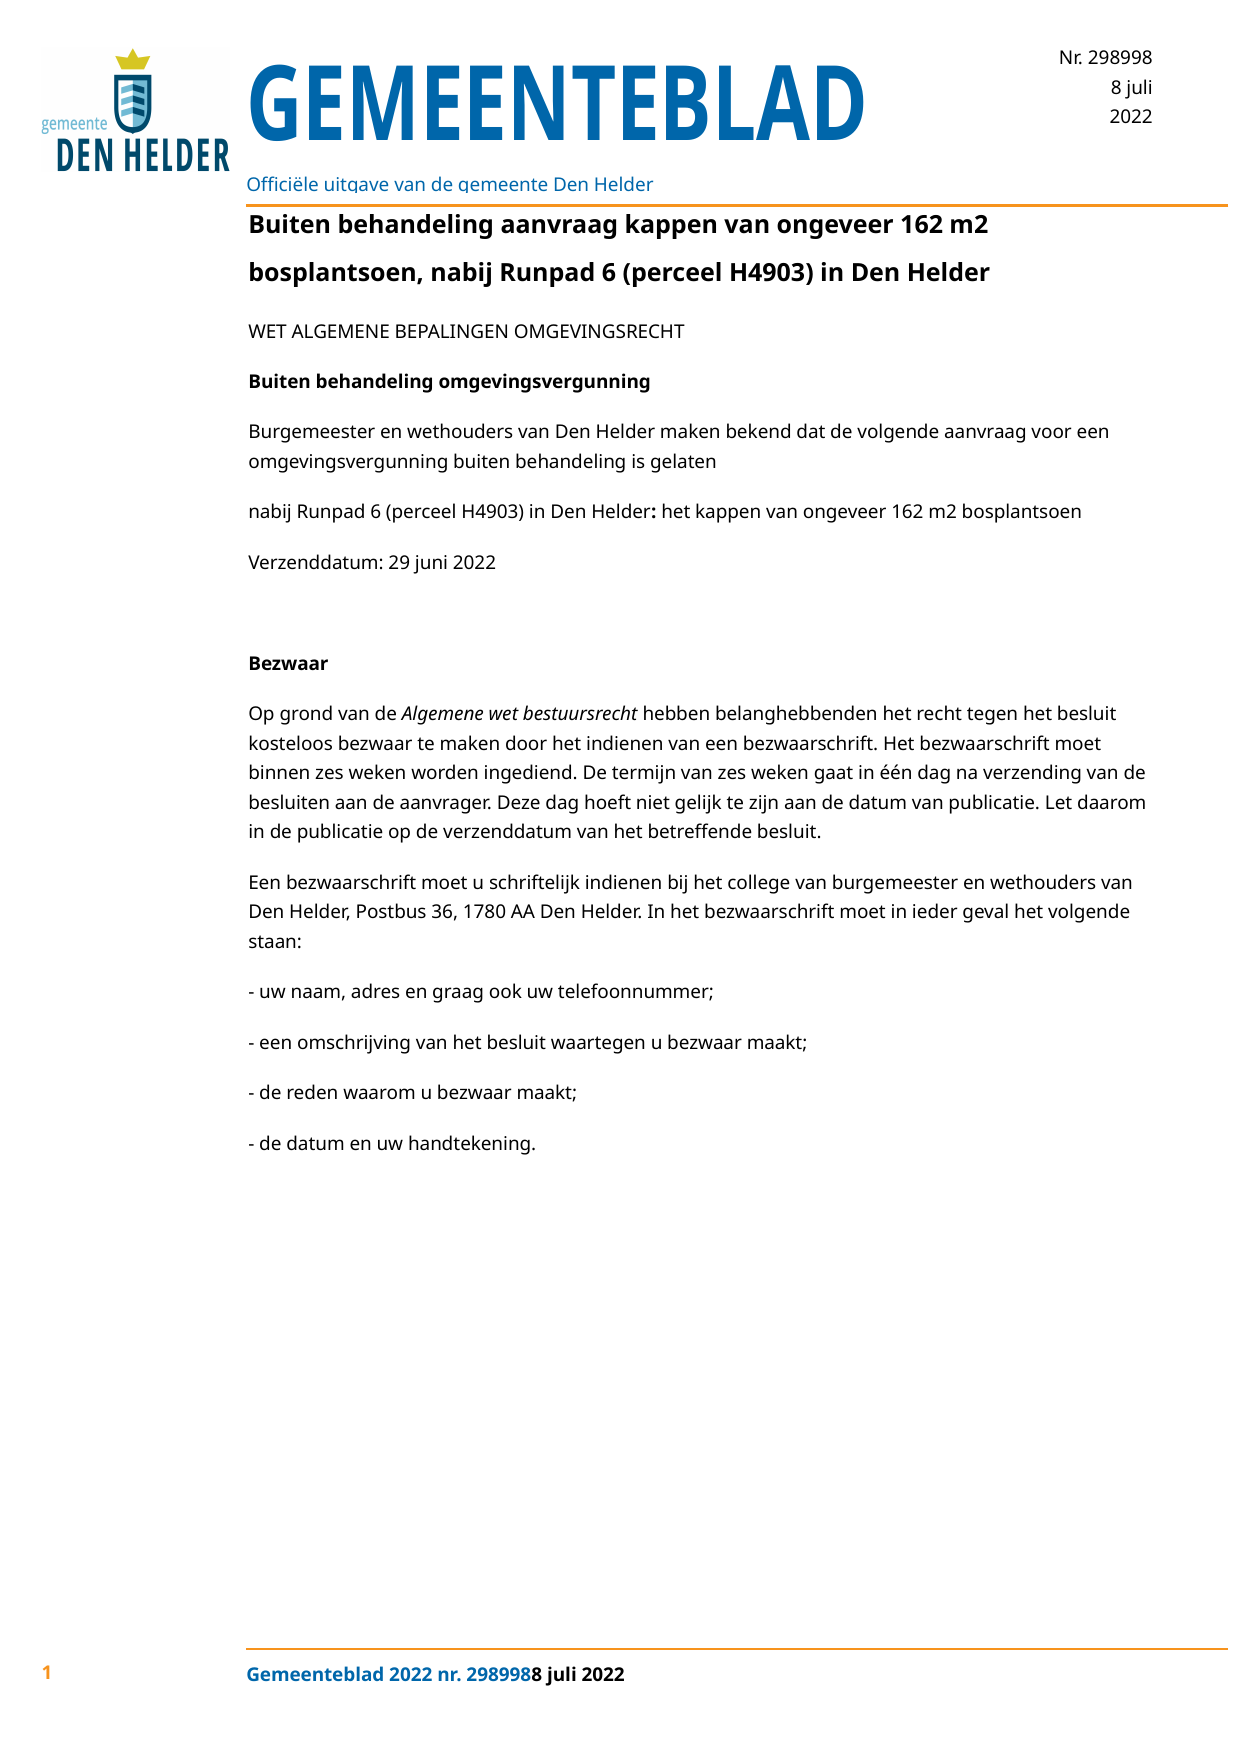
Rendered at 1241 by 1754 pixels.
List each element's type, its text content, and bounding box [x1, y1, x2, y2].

picture [130, 157, 135, 172]
text - uw naam, adres en graag ook uw telefoonnummer; [248, 979, 1152, 1004]
text Verzenddatum: 29 juni 2022 [248, 549, 1152, 575]
text Burgemeester en wethouders van Den Helder maken bekend dat de volgende aanvraag voor een omgevingsvergunning buiten behandeling is gelaten [248, 419, 1152, 474]
text WET ALGEMENE BEPALINGEN OMGEVINGSRECHT [248, 318, 1152, 344]
picture [63, 144, 68, 165]
picture [220, 160, 224, 172]
text Op grond van de Algemene wet bestuursrecht hebben belanghebbenden het recht tegen het besluit kosteloos bezwaar te maken door het indienen van een bezwaarschrift. Het bezwaarschrift moet binnen zes weken worden ingediend. De termijn van zes weken gaat in één dag na verzending van de besluiten aan de aanvrager. Deze dag hoeft niet gelijk te zijn aan de datum van publicatie. Let daarom in de publicatie op de verzenddatum van het betreffende besluit. [248, 700, 1152, 844]
picture [182, 144, 187, 165]
text - de datum en uw handtekening. [248, 1130, 1152, 1156]
picture [41, 47, 231, 172]
picture [100, 154, 106, 172]
text - de reden waarom u bezwaar maakt; [248, 1079, 1152, 1105]
text Buiten behandeling omgevingsvergunning [248, 368, 1152, 394]
text Buiten behandeling aanvraag kappen van ongeveer 162 m2 bosplantsoen, nabij Runpad 6 (perceel H4903) in Den Helder [248, 207, 1152, 288]
text nabij Runpad 6 (perceel H4903) in Den Helder: het kappen van ongeveer 162 m2 bosplantsoen [248, 499, 1152, 524]
text Bezwaar [248, 650, 1152, 676]
text - een omschrijving van het besluit waartegen u bezwaar maakt; [248, 1029, 1152, 1055]
text Een bezwaarschrift moet u schriftelijk indienen bij het college van burgemeester en wethouders van Den Helder, Postbus 36, 1780 AA Den Helder. In het bezwaarschrift moet in ieder geval het volgende staan: [248, 869, 1152, 954]
